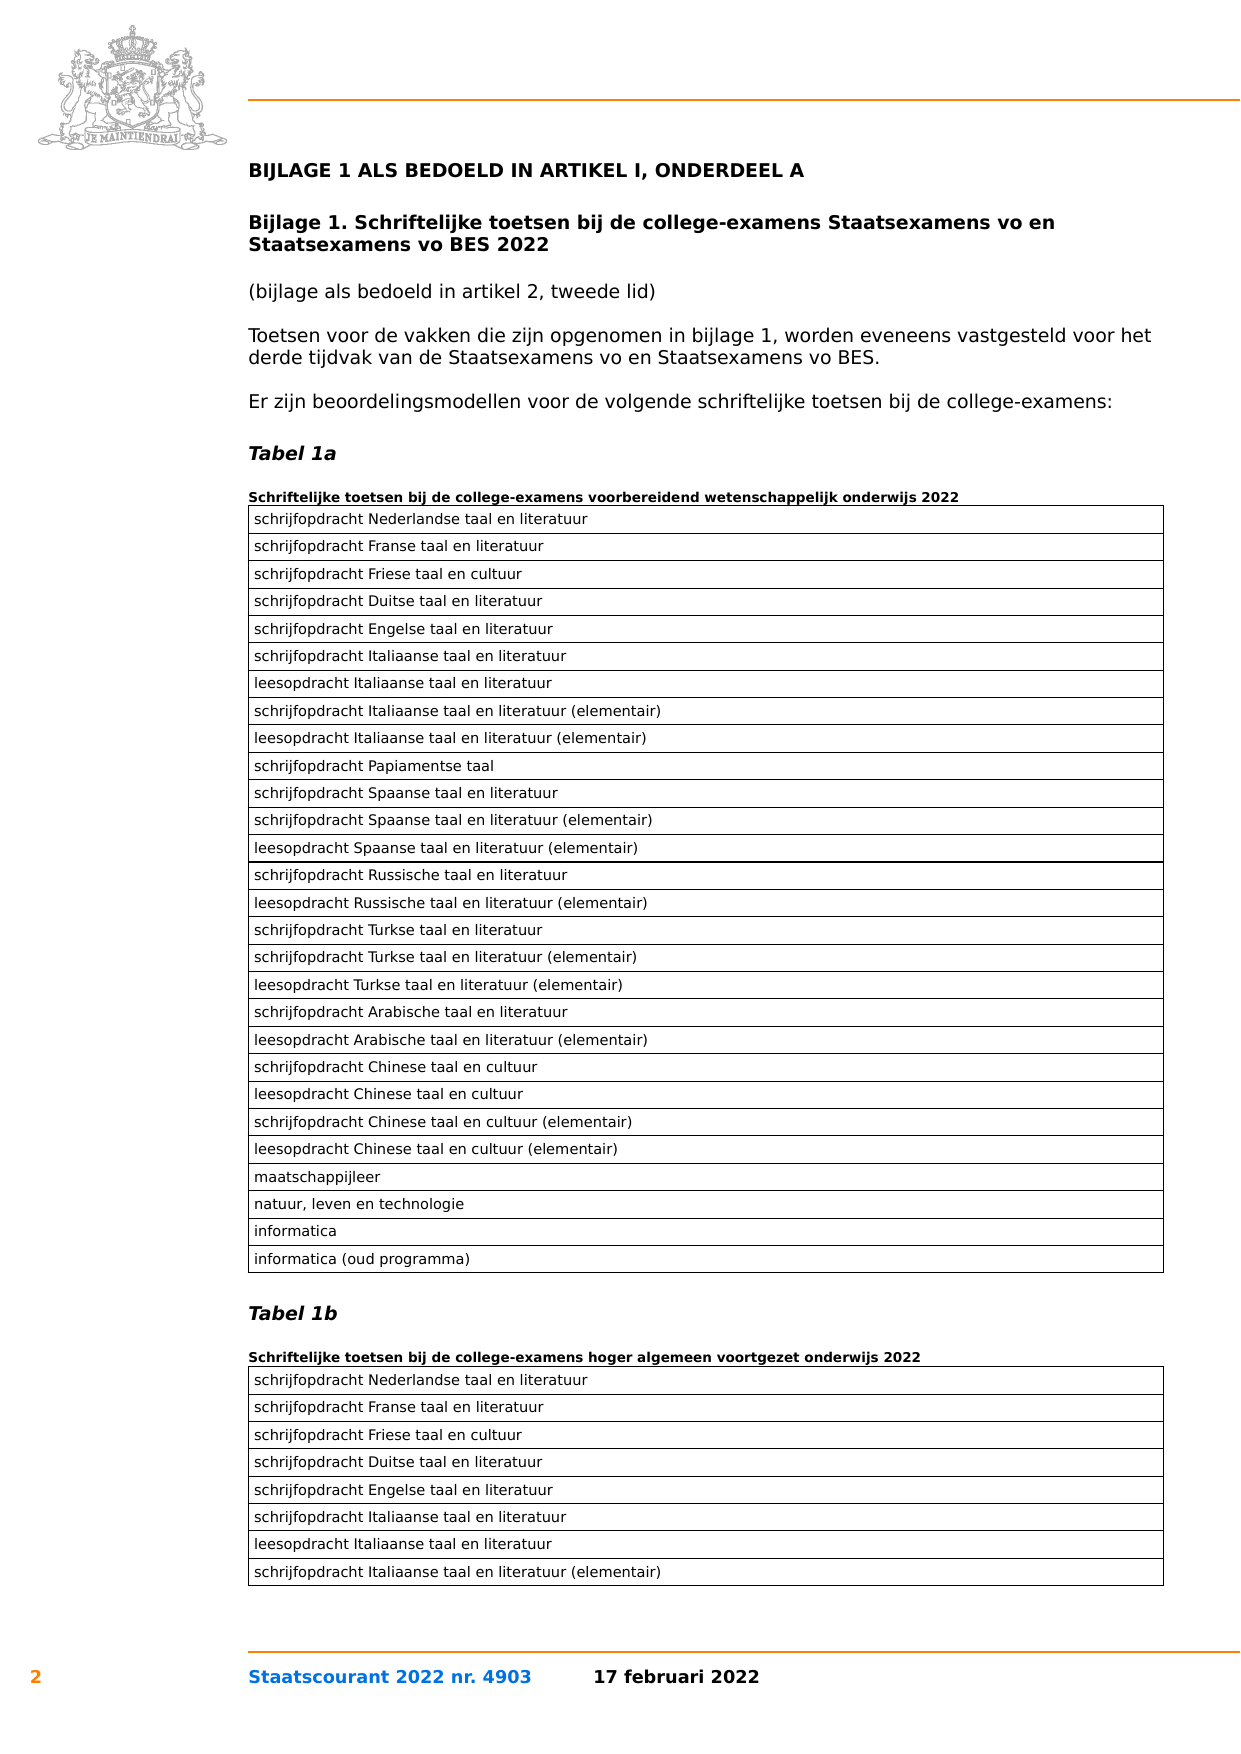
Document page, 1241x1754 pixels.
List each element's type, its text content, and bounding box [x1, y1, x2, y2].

table_cell schrijfopdracht Turkse taal en literatuur [249, 917, 1163, 943]
table_cell leesopdracht Italiaanse taal en literatuur (elementair) [249, 725, 1163, 752]
table_header Schriftelijke toetsen bij de college-examens hoger algemeen voortgezet onderwijs 2022 [248, 1350, 1163, 1366]
subtitle Tabel 1b [248, 1303, 1163, 1325]
table_cell schrijfopdracht Duitse taal en literatuur [249, 589, 1163, 615]
table_cell leesopdracht Italiaanse taal en literatuur [249, 671, 1163, 697]
table_cell informatica (oud programma) [249, 1246, 1163, 1272]
table_cell schrijfopdracht Engelse taal en literatuur [249, 1477, 1163, 1503]
text Toetsen voor de vakken die zijn opgenomen in bijlage 1, worden eveneens vastgesteld voor het derde tijdvak van de Staatsexamens vo en Staatsexamens vo BES. [248, 325, 1163, 369]
table_cell schrijfopdracht Franse taal en literatuur [249, 534, 1163, 560]
subtitle Tabel 1a [248, 442, 1163, 464]
table_cell leesopdracht Russische taal en literatuur (elementair) [249, 890, 1163, 916]
table_cell schrijfopdracht Chinese taal en cultuur (elementair) [249, 1109, 1163, 1135]
table_cell leesopdracht Italiaanse taal en literatuur [249, 1531, 1163, 1558]
table_cell leesopdracht Chinese taal en cultuur (elementair) [249, 1136, 1163, 1163]
table_cell schrijfopdracht Engelse taal en literatuur [249, 616, 1163, 642]
table_cell schrijfopdracht Arabische taal en literatuur [249, 999, 1163, 1026]
table_cell schrijfopdracht Spaanse taal en literatuur [249, 780, 1163, 807]
table_cell schrijfopdracht Italiaanse taal en literatuur [249, 643, 1163, 669]
subtitle Bijlage 1. Schriftelijke toetsen bij de college-examens Staatsexamens vo en Staatsexamens vo BES 2022 [248, 212, 1163, 256]
table_cell leesopdracht Arabische taal en literatuur (elementair) [249, 1027, 1163, 1053]
text (bijlage als bedoeld in artikel 2, tweede lid) [248, 281, 1163, 303]
table_cell schrijfopdracht Turkse taal en literatuur (elementair) [249, 945, 1163, 971]
table_cell schrijfopdracht Chinese taal en cultuur [249, 1054, 1163, 1081]
table_cell leesopdracht Turkse taal en literatuur (elementair) [249, 972, 1163, 998]
table_cell schrijfopdracht Italiaanse taal en literatuur (elementair) [249, 698, 1163, 724]
table_header Schriftelijke toetsen bij de college-examens voorbereidend wetenschappelijk onderwijs 2022 [248, 490, 1163, 505]
table_cell natuur, leven en technologie [249, 1191, 1163, 1217]
table_cell schrijfopdracht Friese taal en cultuur [249, 561, 1163, 587]
picture [38, 25, 227, 150]
table_cell schrijfopdracht Italiaanse taal en literatuur (elementair) [249, 1559, 1163, 1585]
table_cell schrijfopdracht Friese taal en cultuur [249, 1422, 1163, 1448]
table_cell schrijfopdracht Franse taal en literatuur [249, 1395, 1163, 1421]
text Er zijn beoordelingsmodellen voor de volgende schriftelijke toetsen bij de college-examens: [248, 391, 1163, 412]
table_cell schrijfopdracht Papiamentse taal [249, 753, 1163, 779]
table_cell schrijfopdracht Russische taal en literatuur [249, 863, 1163, 889]
table_cell schrijfopdracht Italiaanse taal en literatuur [249, 1504, 1163, 1530]
table_cell leesopdracht Chinese taal en cultuur [249, 1082, 1163, 1108]
table_cell maatschappijleer [249, 1164, 1163, 1190]
table_cell informatica [249, 1219, 1163, 1245]
subtitle BIJLAGE 1 ALS BEDOELD IN ARTIKEL I, ONDERDEEL A [248, 160, 1163, 182]
table_cell schrijfopdracht Nederlandse taal en literatuur [249, 506, 1163, 533]
table_cell schrijfopdracht Duitse taal en literatuur [249, 1449, 1163, 1476]
table_cell leesopdracht Spaanse taal en literatuur (elementair) [249, 835, 1163, 861]
table_cell schrijfopdracht Spaanse taal en literatuur (elementair) [249, 808, 1163, 834]
table_cell schrijfopdracht Nederlandse taal en literatuur [249, 1367, 1163, 1393]
